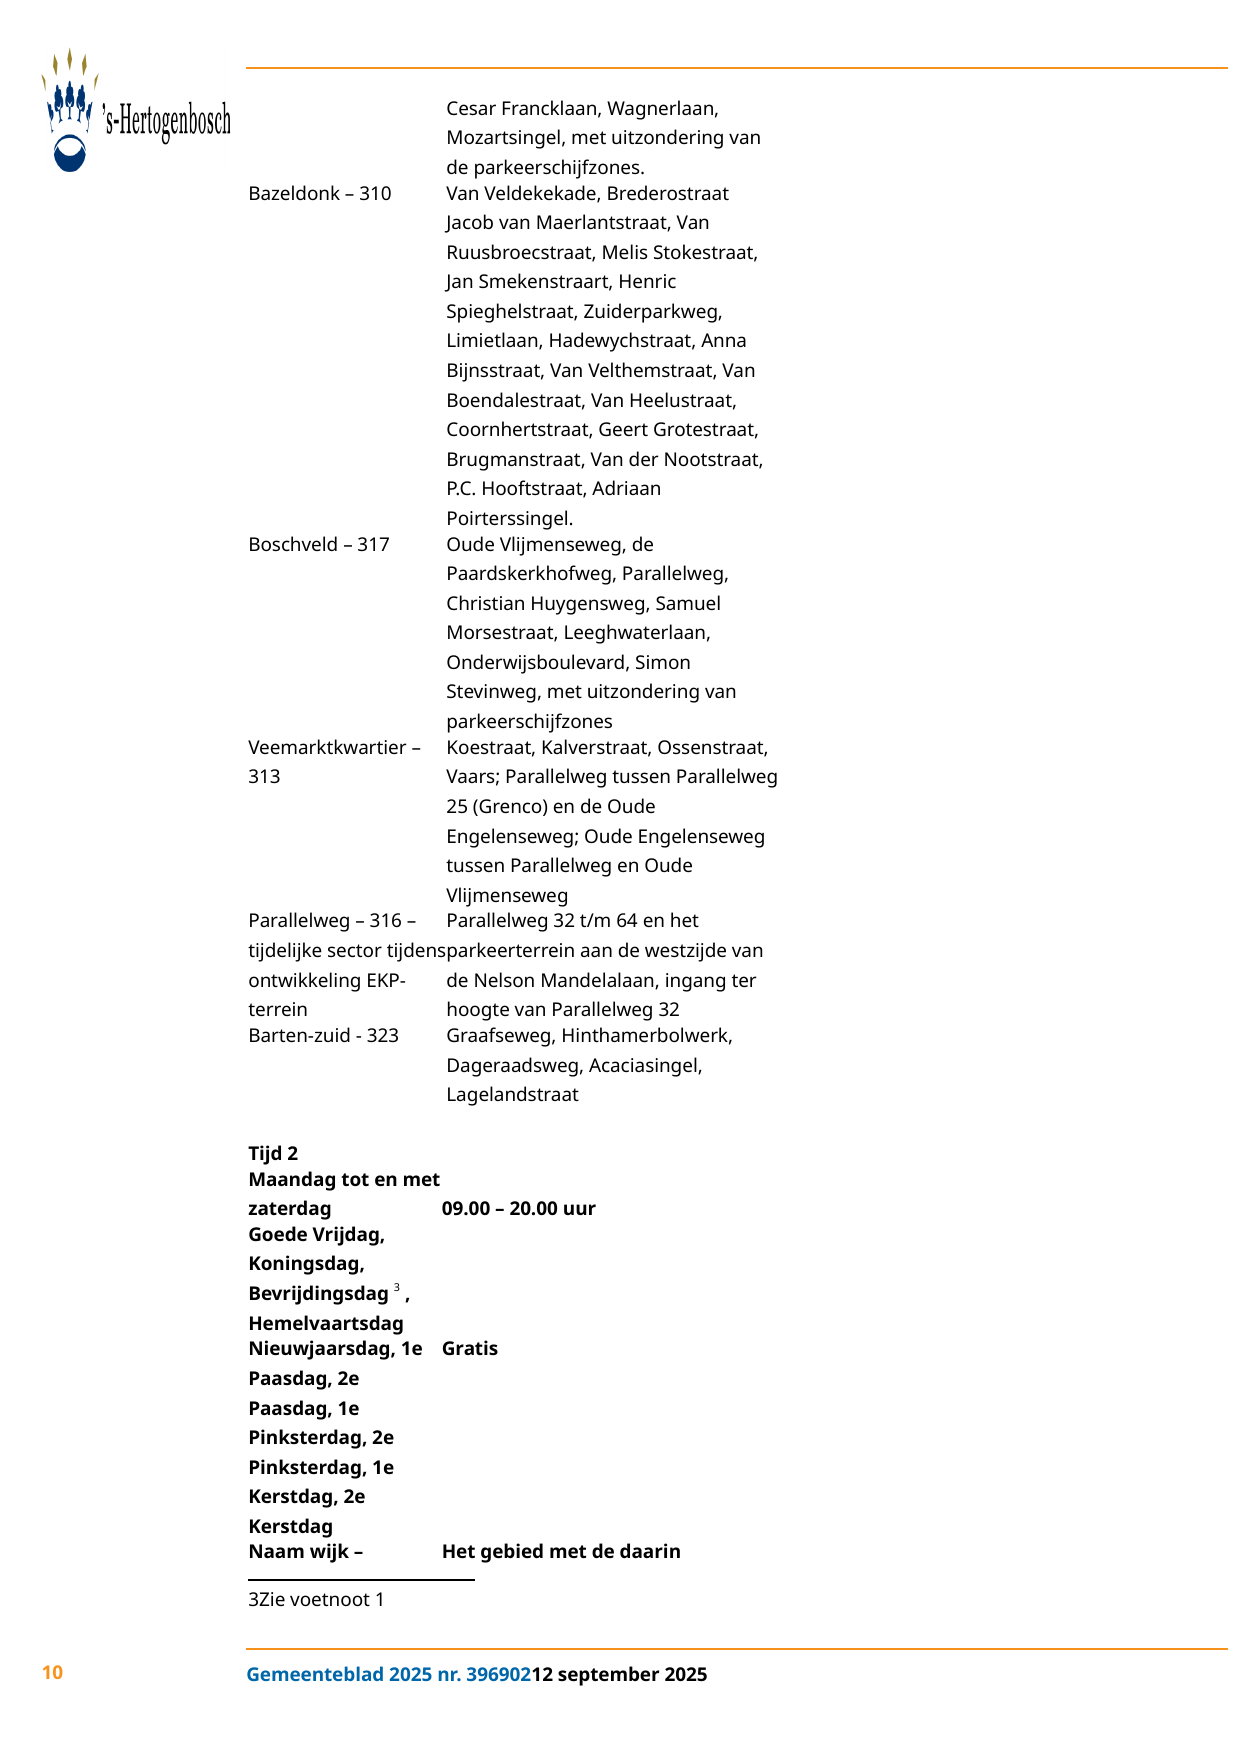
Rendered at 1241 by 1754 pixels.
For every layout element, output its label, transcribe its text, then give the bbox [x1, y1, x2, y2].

table_cell Maandag tot en met zaterdag [248, 1166, 442, 1221]
table_cell Barten-zuid - 323 [248, 1022, 446, 1107]
table_cell Graafseweg, Hinthamerbolwerk, Dageraadsweg, Acaciasingel, Lagelandstraat [446, 1022, 779, 1107]
table_cell Parallelweg 32 t/m 64 en het parkeerterrein aan de westzijde van de Nelson Mandelalaan, ingang ter hoogte van Parallelweg 32 [446, 908, 779, 1022]
table_cell Goede Vrijdag, Koningsdag, Bevrijdingsdag , Hemelvaartsdag [248, 1221, 442, 1336]
table_cell Van Veldekekade, Brederostraat Jacob van Maerlantstraat, Van Ruusbroecstraat, Melis Stokestraat, Jan Smekenstraart, Henric Spieghelstraat, Zuiderparkweg, Limietlaan, Hadewychstraat, Anna Bijnsstraat, Van Velthemstraat, Van Boendalestraat, Van Heelustraat, Coornhertstraat, Geert Grotestraat, Brugmanstraat, Van der Nootstraat, P.C. Hooftstraat, Adriaan Poirterssingel. [446, 180, 779, 531]
table_cell 09.00 – 20.00 uur [442, 1166, 706, 1221]
table_cell Veemarktkwartier – 313 [248, 734, 446, 908]
table_cell Gratis [442, 1336, 706, 1539]
table_cell Koestraat, Kalverstraat, Ossenstraat, Vaars; Parallelweg tussen Parallelweg 25 (Grenco) en de Oude Engelenseweg; Oude Engelenseweg tussen Parallelweg en Oude Vlijmenseweg [446, 734, 779, 908]
table_cell [248, 95, 446, 180]
table_cell Boschveld – 317 [248, 531, 446, 734]
table_cell Naam wijk – [248, 1539, 442, 1564]
table_cell Oude Vlijmenseweg, de Paardskerkhofweg, Parallelweg, Christian Huygensweg, Samuel Morsestraat, Leeghwaterlaan, Onderwijsboulevard, Simon Stevinweg, met uitzondering van parkeerschijfzones [446, 531, 779, 734]
table_cell [442, 1221, 706, 1336]
table_cell Parallelweg – 316 – tijdelijke sector tijdens ontwikkeling EKP-terrein [248, 908, 446, 1022]
table_cell Cesar Francklaan, Wagnerlaan, Mozartsingel, met uitzondering van de parkeerschijfzones. [446, 95, 779, 180]
picture [41, 47, 231, 172]
table_header Tijd 2 [248, 1140, 442, 1166]
table_cell Het gebied met de daarin [442, 1539, 706, 1564]
table_cell Bazeldonk – 310 [248, 180, 446, 531]
table_cell Nieuwjaarsdag, 1e Paasdag, 2e Paasdag, 1e Pinksterdag, 2e Pinksterdag, 1e Kerstdag, 2e Kerstdag [248, 1336, 442, 1539]
